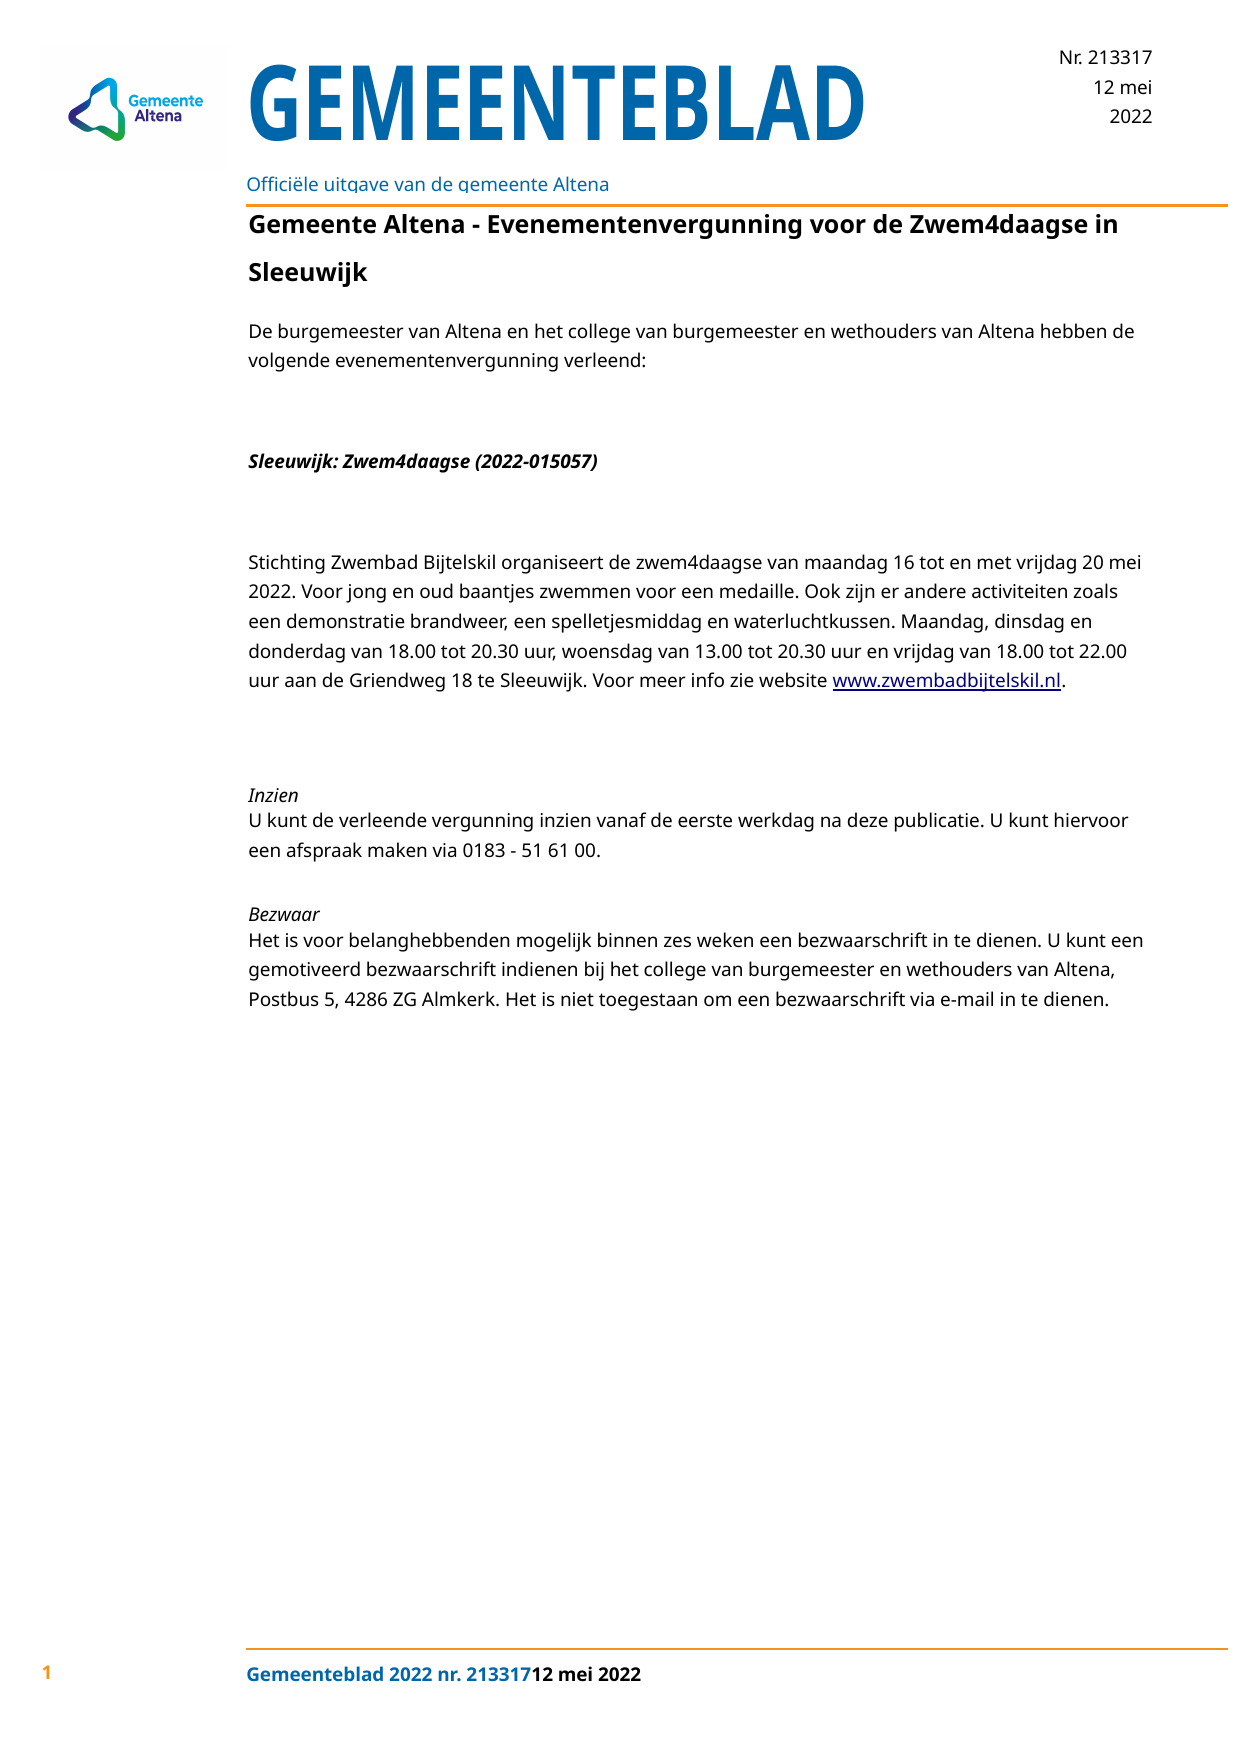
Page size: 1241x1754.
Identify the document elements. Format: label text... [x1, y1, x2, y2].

text Gemeente Altena - Evenementenvergunning voor de Zwem4daagse in Sleeuwijk [248, 207, 1152, 288]
text U kunt de verleende vergunning inzien vanaf de eerste werkdag na deze publicatie. U kunt hiervoor een afspraak maken via 0183 - 51 61 00. [248, 808, 1152, 863]
text De burgemeester van Altena en het college van burgemeester en wethouders van Altena hebben de volgende evenementenvergunning verleend: [248, 318, 1152, 373]
text Bezwaar [248, 901, 1152, 927]
text Inzien [248, 782, 1152, 808]
text Stichting Zwembad Bijtelskil organiseert de zwem4daagse van maandag 16 tot en met vrijdag 20 mei 2022. Voor jong en oud baantjes zwemmen voor een medaille. Ook zijn er andere activiteiten zoals een demonstratie brandweer, een spelletjesmiddag en waterluchtkussen. Maandag, dinsdag en donderdag van 18.00 tot 20.30 uur, woensdag van 13.00 tot 20.30 uur en vrijdag van 18.00 tot 22.00 uur aan de Griendweg 18 te Sleeuwijk. Voor meer info zie website www.zwembadbijtelskil.nl. [248, 549, 1152, 693]
picture [41, 47, 231, 172]
text Het is voor belanghebbenden mogelijk binnen zes weken een bezwaarschrift in te dienen. U kunt een gemotiveerd bezwaarschrift indienen bij het college van burgemeester en wethouders van Altena, Postbus 5, 4286 ZG Almkerk. Het is niet toegestaan om een bezwaarschrift via e-mail in te dienen. [248, 927, 1152, 1012]
text Sleeuwijk: Zwem4daagse (2022-015057) [248, 448, 1152, 474]
